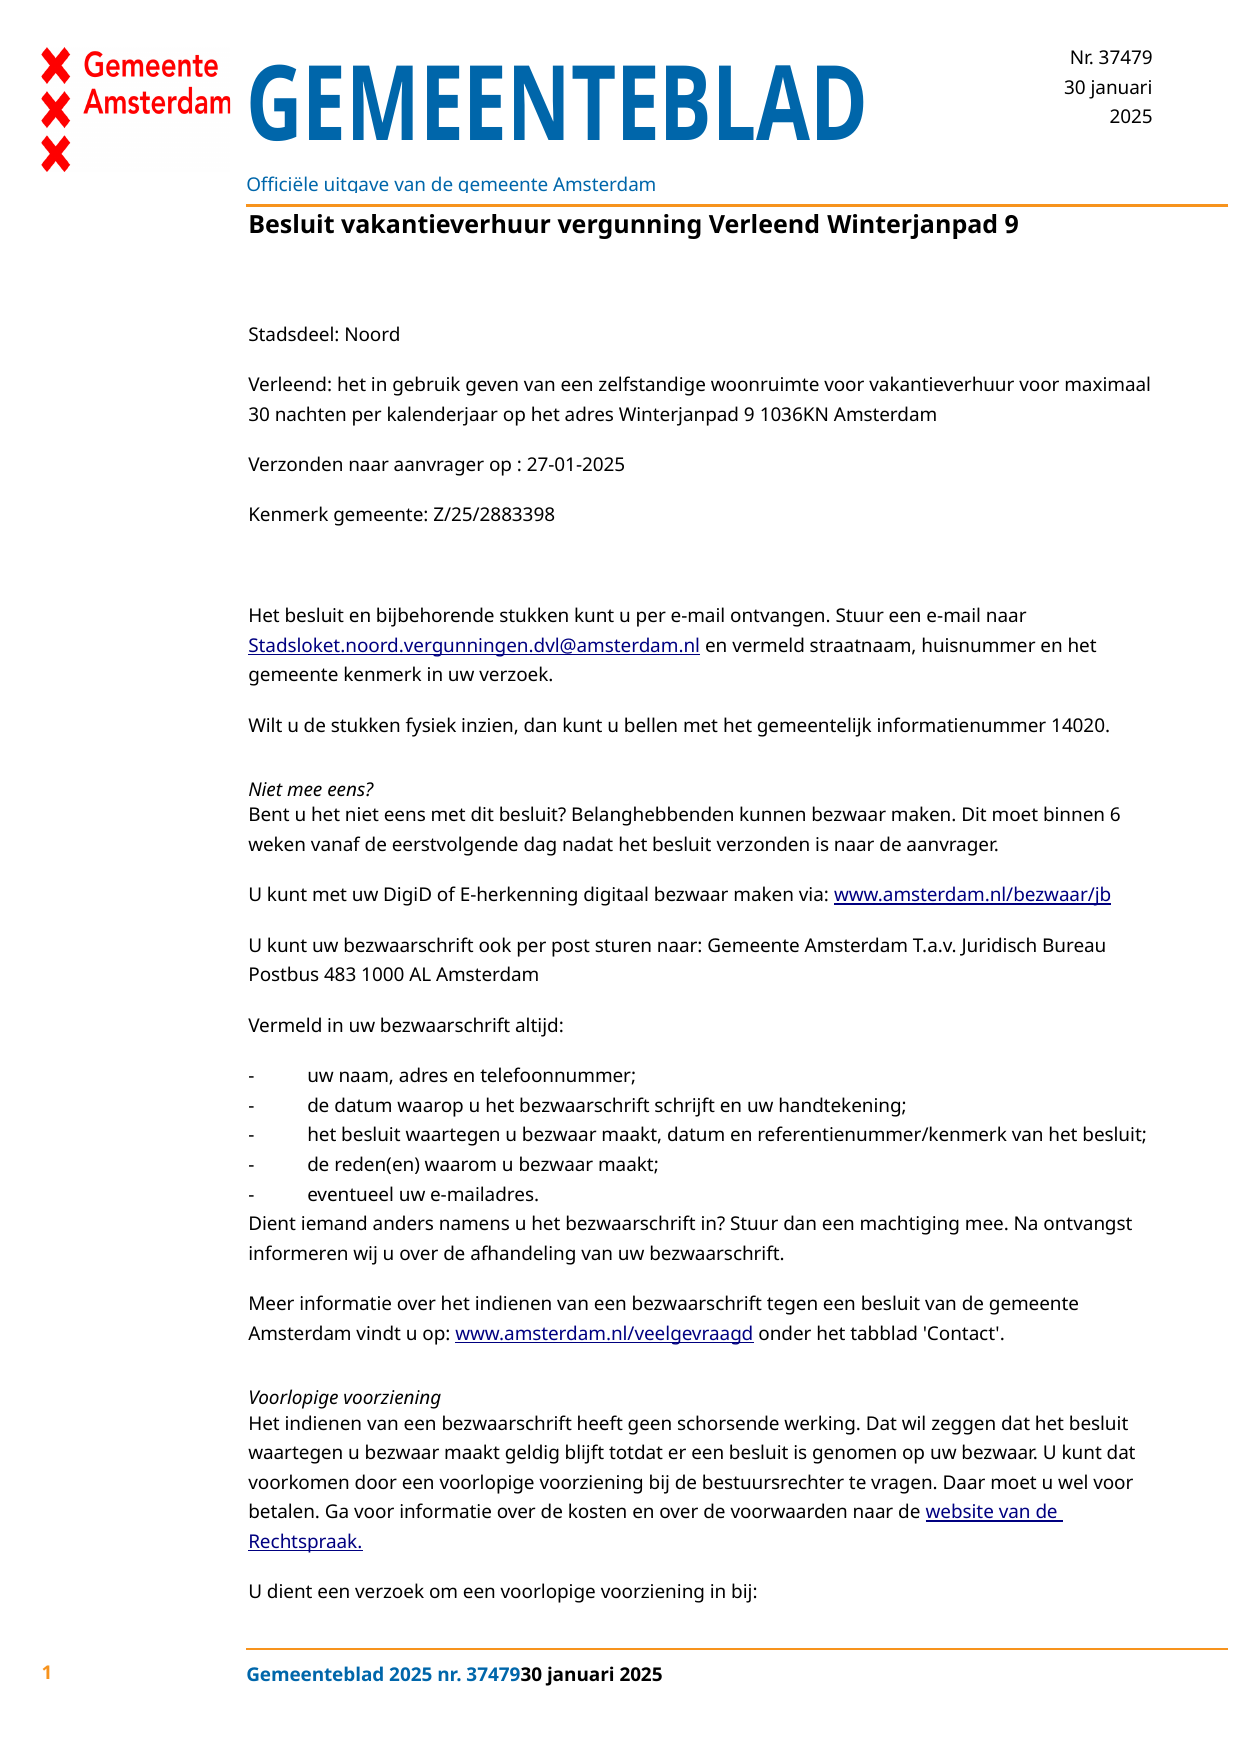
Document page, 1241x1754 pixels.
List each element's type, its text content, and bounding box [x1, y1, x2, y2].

text Bent u het niet eens met dit besluit? Belanghebbenden kunnen bezwaar maken. Dit moet binnen 6 weken vanaf de eerstvolgende dag nadat het besluit verzonden is naar de aanvrager. [248, 802, 1152, 857]
text Voorlopige voorziening [248, 1384, 1152, 1410]
text Vermeld in uw bezwaarschrift altijd: [248, 1012, 1152, 1038]
text U kunt uw bezwaarschrift ook per post sturen naar: Gemeente Amsterdam T.a.v. Juridisch Bureau Postbus 483 1000 AL Amsterdam [248, 932, 1152, 987]
text Verleend: het in gebruik geven van een zelfstandige woonruimte voor vakantieverhuur voor maximaal 30 nachten per kalenderjaar op het adres Winterjanpad 9 1036KN Amsterdam [248, 371, 1152, 426]
text Besluit vakantieverhuur vergunning Verleend Winterjanpad 9 [248, 207, 1152, 241]
list eventueel uw e-mailadres. [248, 1181, 1152, 1207]
text U dient een verzoek om een voorlopige voorziening in bij: [248, 1578, 1152, 1604]
text Kenmerk gemeente: Z/25/2883398 [248, 502, 1152, 527]
text Dient iemand anders namens u het bezwaarschrift in? Stuur dan een machtiging mee. Na ontvangst informeren wij u over de afhandeling van uw bezwaarschrift. [248, 1210, 1152, 1266]
list het besluit waartegen u bezwaar maakt, datum en referentienummer/kenmerk van het besluit; [248, 1122, 1152, 1147]
text Niet mee eens? [248, 776, 1152, 802]
text Verzonden naar aanvrager op : 27-01-2025 [248, 451, 1152, 477]
picture [41, 47, 231, 172]
text Het besluit en bijbehorende stukken kunt u per e-mail ontvangen. Stuur een e-mail naar Stadsloket.noord.vergunningen.dvl@amsterdam.nl en vermeld straatnaam, huisnummer en het gemeente kenmerk in uw verzoek. [248, 602, 1152, 687]
text Stadsdeel: Noord [248, 321, 1152, 346]
text U kunt met uw DigiD of E-herkenning digitaal bezwaar maken via: www.amsterdam.nl/bezwaar/jb [248, 882, 1152, 907]
list de reden(en) waarom u bezwaar maakt; [248, 1151, 1152, 1177]
list de datum waarop u het bezwaarschrift schrijft en uw handtekening; [248, 1092, 1152, 1118]
list uw naam, adres en telefoonnummer; [248, 1062, 1152, 1088]
text Wilt u de stukken fysiek inzien, dan kunt u bellen met het gemeentelijk informatienummer 14020. [248, 712, 1152, 738]
text Meer informatie over het indienen van een bezwaarschrift tegen een besluit van de gemeente Amsterdam vindt u op: www.amsterdam.nl/veelgevraagd onder het tabblad 'Contact'. [248, 1290, 1152, 1346]
text Het indienen van een bezwaarschrift heeft geen schorsende werking. Dat wil zeggen dat het besluit waartegen u bezwaar maakt geldig blijft totdat er een besluit is genomen op uw bezwaar. U kunt dat voorkomen door een voorlopige voorziening bij de bestuursrechter te vragen. Daar moet u wel voor betalen. Ga voor informatie over de kosten en over de voorwaarden naar de website van de Rechtspraak. [248, 1410, 1152, 1554]
